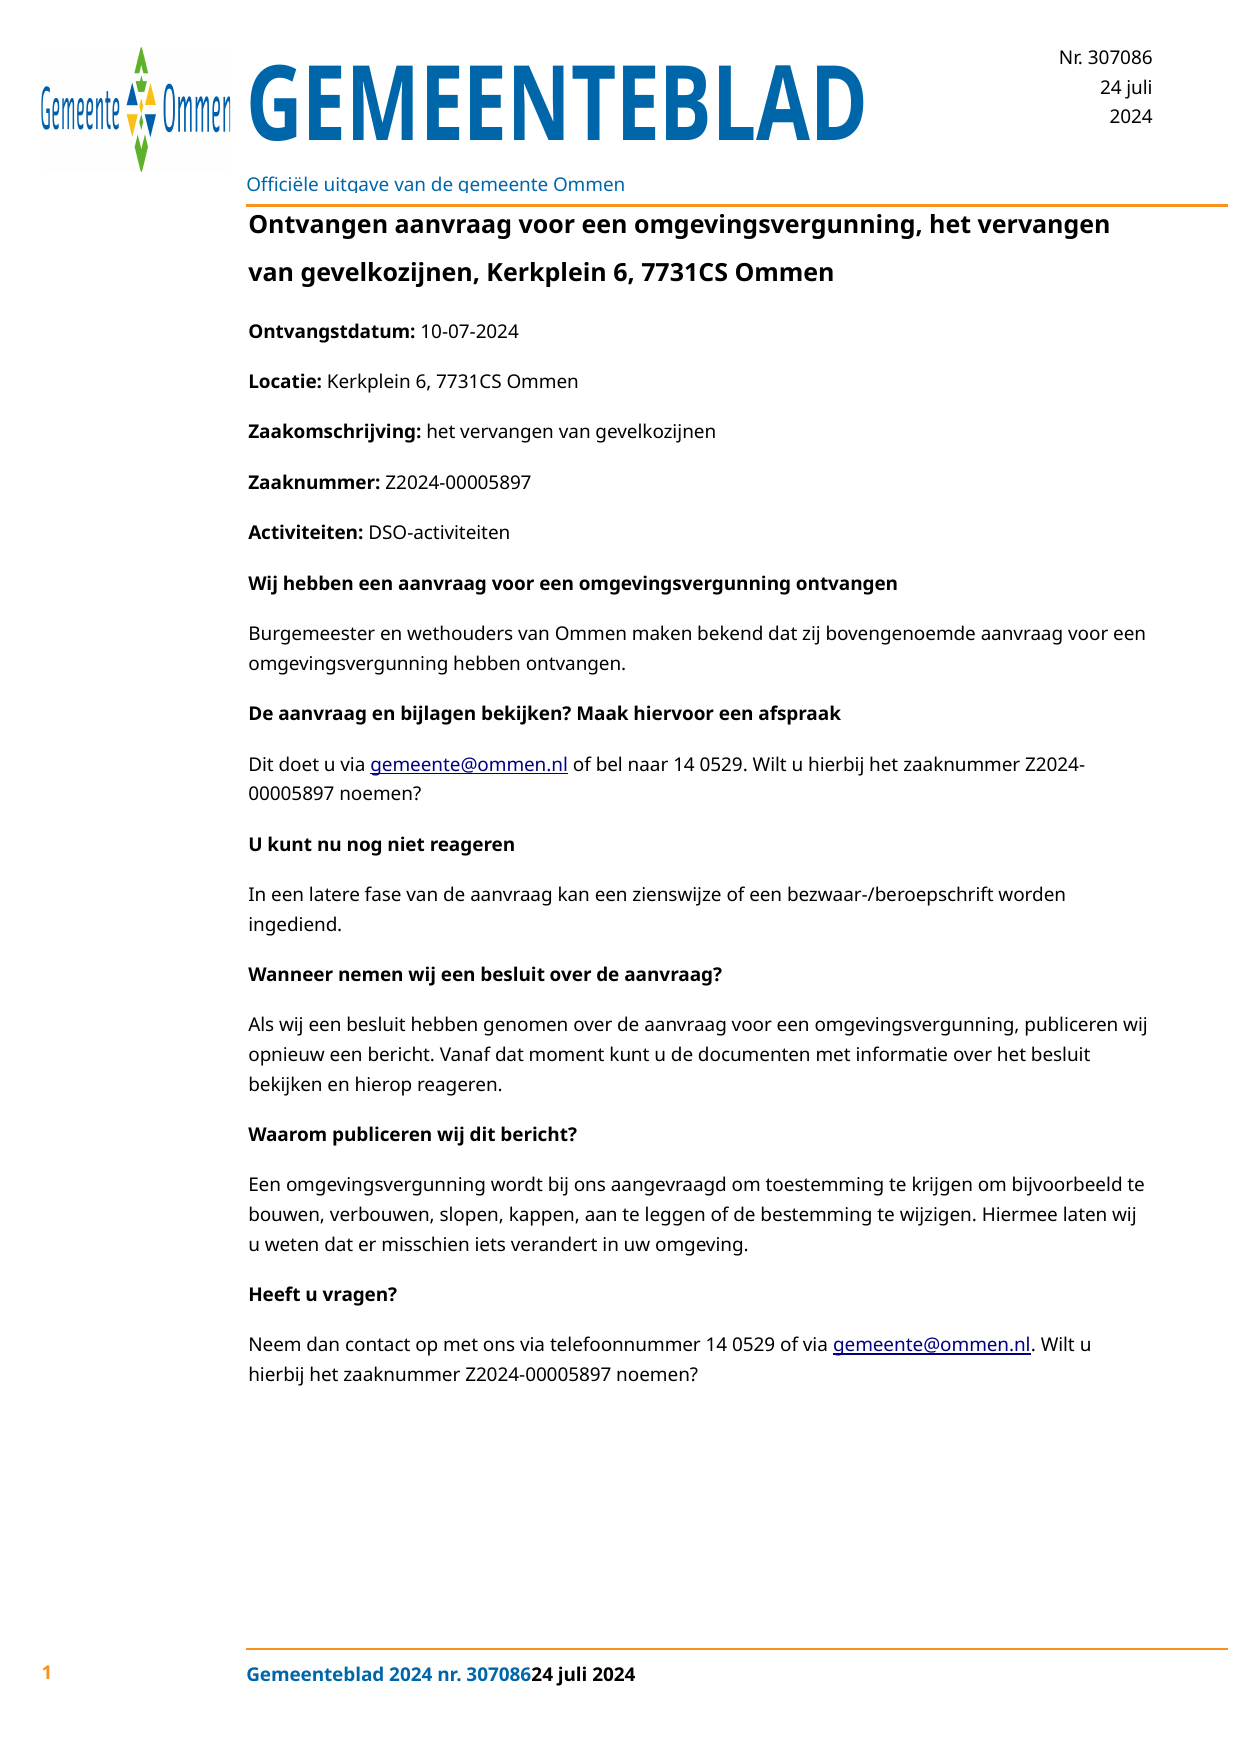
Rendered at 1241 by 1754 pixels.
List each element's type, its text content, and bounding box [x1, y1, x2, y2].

text Burgemeester en wethouders van Ommen maken bekend dat zij bovengenoemde aanvraag voor een omgevingsvergunning hebben ontvangen. [248, 620, 1152, 676]
text Een omgevingsvergunning wordt bij ons aangevraagd om toestemming te krijgen om bijvoorbeeld te bouwen, verbouwen, slopen, kappen, aan te leggen of de bestemming te wijzigen. Hiermee laten wij u weten dat er misschien iets verandert in uw omgeving. [248, 1172, 1152, 1257]
text Zaakomschrijving: het vervangen van gevelkozijnen [248, 419, 1152, 444]
text Ontvangen aanvraag voor een omgevingsvergunning, het vervangen van gevelkozijnen, Kerkplein 6, 7731CS Ommen [248, 207, 1152, 288]
text Wij hebben een aanvraag voor een omgevingsvergunning ontvangen [248, 570, 1152, 596]
picture [41, 47, 231, 172]
text De aanvraag en bijlagen bekijken? Maak hiervoor een afspraak [248, 700, 1152, 726]
text Als wij een besluit hebben genomen over de aanvraag voor een omgevingsvergunning, publiceren wij opnieuw een bericht. Vanaf dat moment kunt u de documenten met informatie over het besluit bekijken en hierop reageren. [248, 1012, 1152, 1097]
text Neem dan contact op met ons via telefoonnummer 14 0529 of via gemeente@ommen.nl. Wilt u hierbij het zaaknummer Z2024-00005897 noemen? [248, 1332, 1152, 1387]
text In een latere fase van de aanvraag kan een zienswijze of een bezwaar-/beroepschrift worden ingediend. [248, 881, 1152, 937]
text Heeft u vragen? [248, 1281, 1152, 1307]
text Dit doet u via gemeente@ommen.nl of bel naar 14 0529. Wilt u hierbij het zaaknummer Z2024-00005897 noemen? [248, 751, 1152, 806]
text U kunt nu nog niet reageren [248, 831, 1152, 857]
text Activiteiten: DSO-activiteiten [248, 519, 1152, 545]
text Ontvangstdatum: 10-07-2024 [248, 318, 1152, 344]
text Waarom publiceren wij dit bericht? [248, 1121, 1152, 1147]
text Wanneer nemen wij een besluit over de aanvraag? [248, 961, 1152, 987]
text Zaaknummer: Z2024-00005897 [248, 469, 1152, 495]
text Locatie: Kerkplein 6, 7731CS Ommen [248, 368, 1152, 394]
